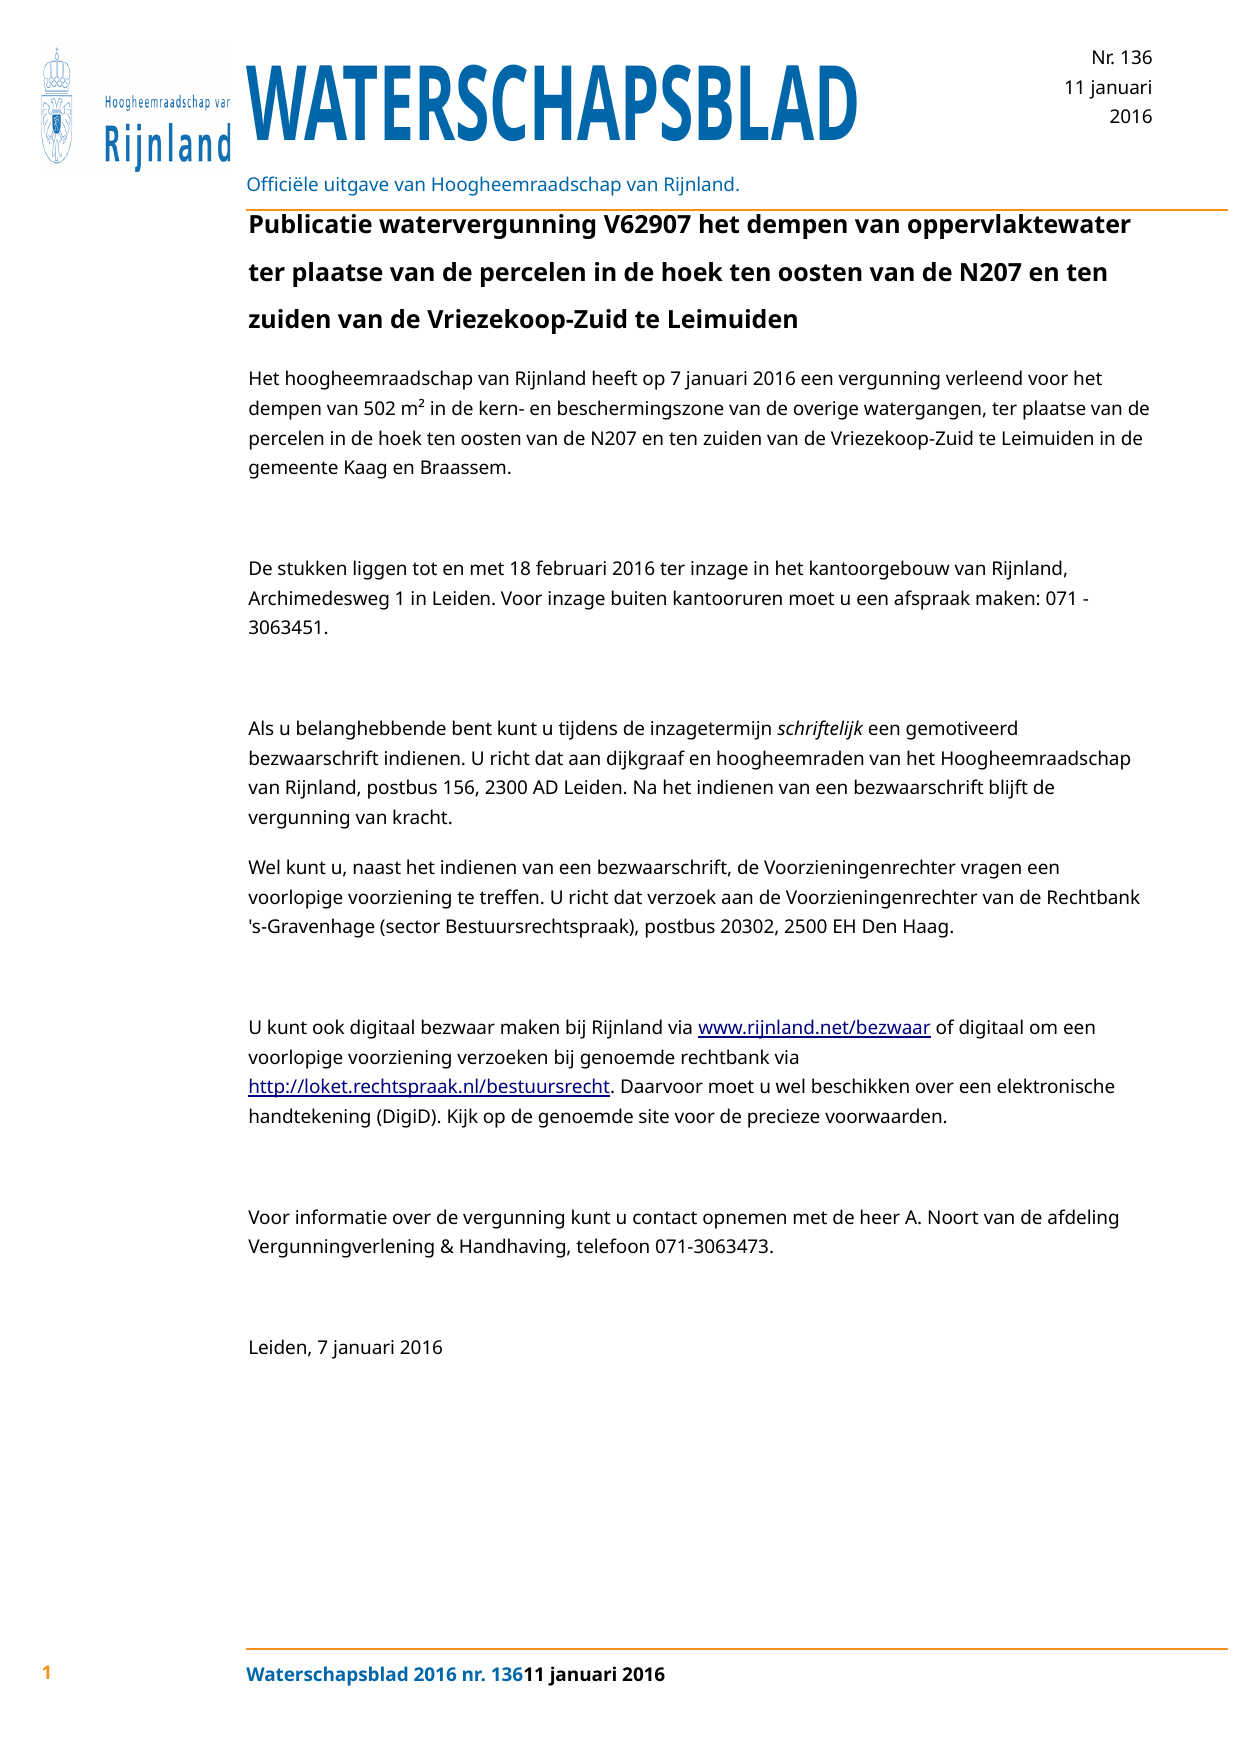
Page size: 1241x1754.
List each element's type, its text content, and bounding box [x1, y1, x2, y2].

text Leiden, 7 januari 2016 [248, 1334, 1152, 1360]
text Het hoogheemraadschap van Rijnland heeft op 7 januari 2016 een vergunning verleend voor het dempen van 502 m² in de kern- en beschermingszone van de overige watergangen, ter plaatse van de percelen in de hoek ten oosten van de N207 en ten zuiden van de Vriezekoop-Zuid te Leimuiden in de gemeente Kaag en Braassem. [248, 366, 1152, 480]
text De stukken liggen tot en met 18 februari 2016 ter inzage in het kantoorgebouw van Rijnland, Archimedesweg 1 in Leiden. Voor inzage buiten kantooruren moet u een afspraak maken: 071 - 3063451. [248, 555, 1152, 640]
text Wel kunt u, naast het indienen van een bezwaarschrift, de Voorzieningenrechter vragen een voorlopige voorziening te treffen. U richt dat verzoek aan de Voorzieningenrechter van de Rechtbank 's-Gravenhage (sector Bestuursrechtspraak), postbus 20302, 2500 EH Den Haag. [248, 854, 1152, 939]
text U kunt ook digitaal bezwaar maken bij Rijnland via www.rijnland.net/bezwaar of digitaal om een voorlopige voorziening verzoeken bij genoemde rechtbank via http://loket.rechtspraak.nl/bestuursrecht. Daarvoor moet u wel beschikken over een elektronische handtekening (DigiD). Kijk op de genoemde site voor de precieze voorwaarden. [248, 1014, 1152, 1129]
text Publicatie watervergunning V62907 het dempen van oppervlaktewater ter plaatse van de percelen in de hoek ten oosten van de N207 en ten zuiden van de Vriezekoop-Zuid te Leimuiden [248, 211, 1152, 336]
text Voor informatie over de vergunning kunt u contact opnemen met de heer A. Noort van de afdeling Vergunningverlening & Handhaving, telefoon 071-3063473. [248, 1204, 1152, 1259]
picture [41, 47, 231, 172]
text Als u belanghebbende bent kunt u tijdens de inzagetermijn schriftelijk een gemotiveerd bezwaarschrift indienen. U richt dat aan dijkgraaf en hoogheemraden van het Hoogheemraadschap van Rijnland, postbus 156, 2300 AD Leiden. Na het indienen van een bezwaarschrift blijft de vergunning van kracht. [248, 715, 1152, 829]
